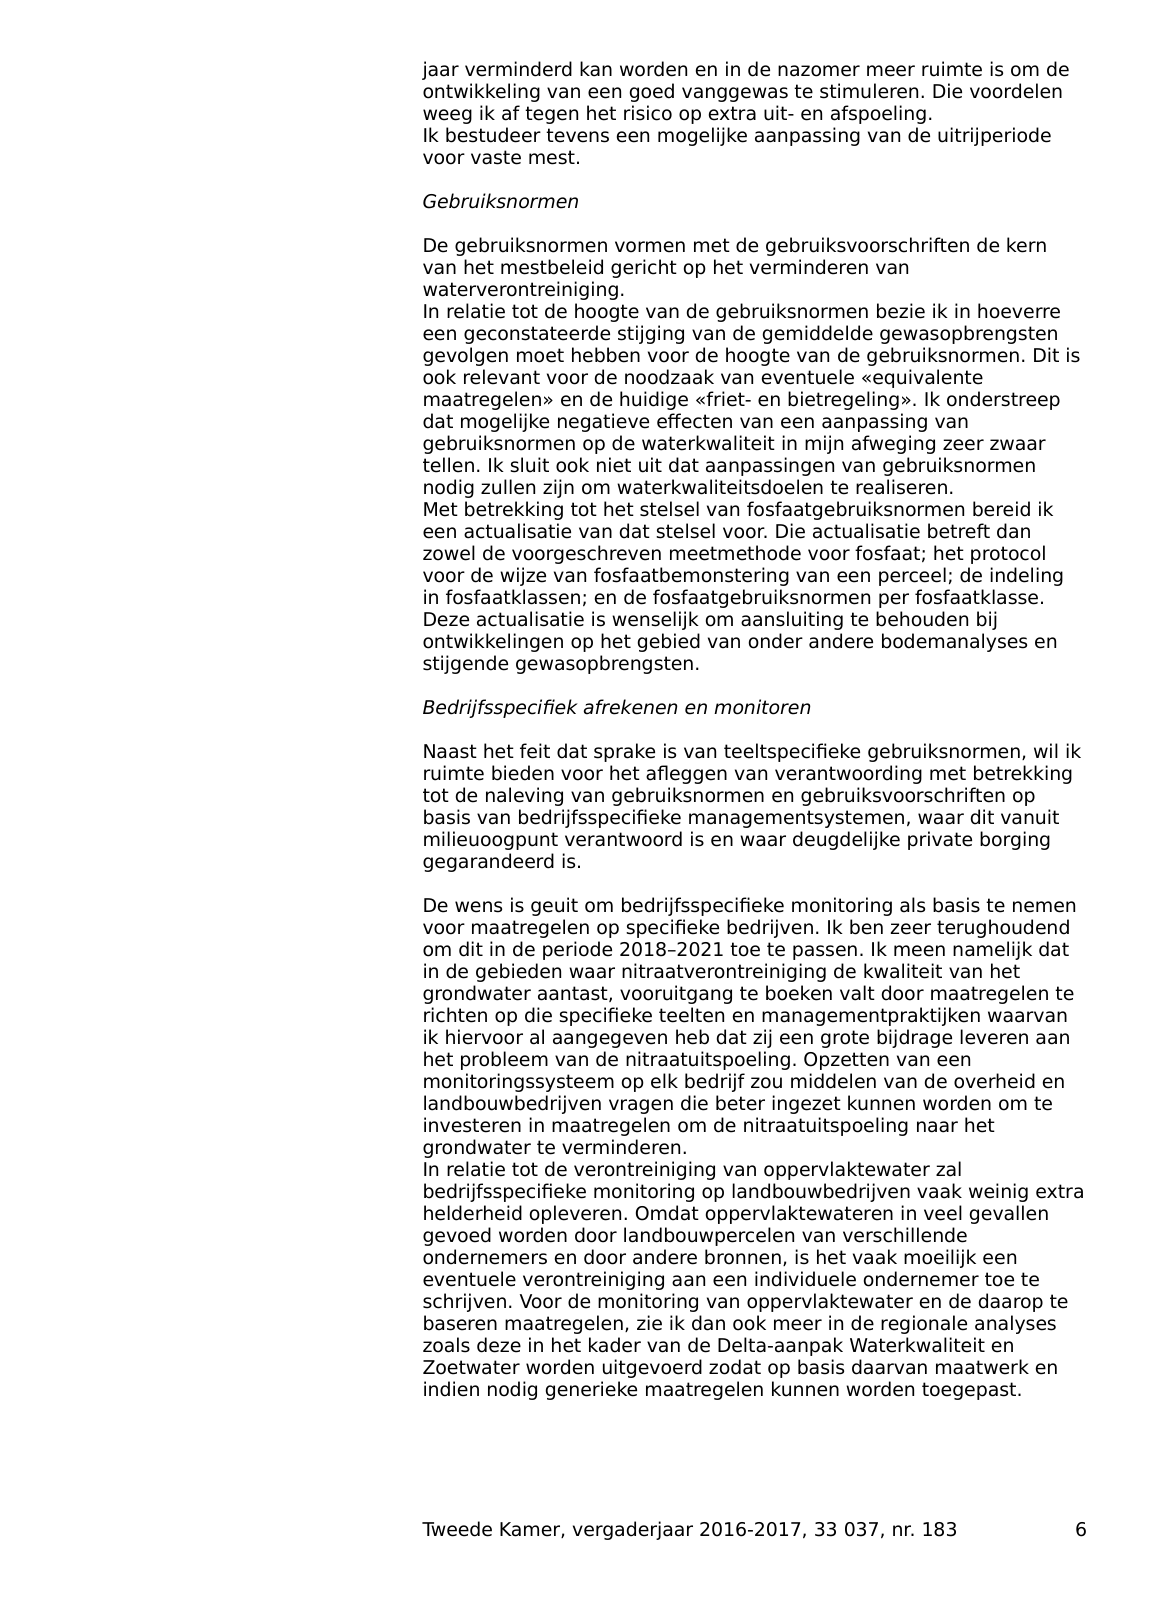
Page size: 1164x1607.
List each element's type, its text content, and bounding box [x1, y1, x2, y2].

subtitle Gebruiksnormen [422, 191, 1087, 213]
text De gebruiksnormen vormen met de gebruiksvoorschriften de kern van het mestbeleid gericht op het verminderen van waterverontreiniging. [422, 235, 1087, 301]
text Ik bestudeer tevens een mogelijke aanpassing van de uitrijperiode voor vaste mest. [422, 125, 1087, 169]
text In relatie tot de verontreiniging van oppervlaktewater zal bedrijfsspecifieke monitoring op landbouwbedrijven vaak weinig extra helderheid opleveren. Omdat oppervlaktewateren in veel gevallen gevoed worden door landbouwpercelen van verschillende ondernemers en door andere bronnen, is het vaak moeilijk een eventuele verontreiniging aan een individuele ondernemer toe te schrijven. Voor de monitoring van oppervlaktewater en de daarop te baseren maatregelen, zie ik dan ook meer in de regionale analyses zoals deze in het kader van de Delta-aanpak Waterkwaliteit en Zoetwater worden uitgevoerd zodat op basis daarvan maatwerk en indien nodig generieke maatregelen kunnen worden toegepast. [422, 1159, 1087, 1401]
text In relatie tot de hoogte van de gebruiksnormen bezie ik in hoeverre een geconstateerde stijging van de gemiddelde gewasopbrengsten gevolgen moet hebben voor de hoogte van de gebruiksnormen. Dit is ook relevant voor de noodzaak van eventuele «equivalente maatregelen» en de huidige «friet- en bietregeling». Ik onderstreep dat mogelijke negatieve effecten van een aanpassing van gebruiksnormen op de waterkwaliteit in mijn afweging zeer zwaar tellen. Ik sluit ook niet uit dat aanpassingen van gebruiksnormen nodig zullen zijn om waterkwaliteitsdoelen te realiseren. [422, 301, 1087, 499]
text Met betrekking tot het stelsel van fosfaatgebruiksnormen bereid ik een actualisatie van dat stelsel voor. Die actualisatie betreft dan zowel de voorgeschreven meetmethode voor fosfaat; het protocol voor de wijze van fosfaatbemonstering van een perceel; de indeling in fosfaatklassen; en de fosfaatgebruiksnormen per fosfaatklasse. Deze actualisatie is wenselijk om aansluiting te behouden bij ontwikkelingen op het gebied van onder andere bodemanalyses en stijgende gewasopbrengsten. [422, 499, 1087, 675]
text jaar verminderd kan worden en in de nazomer meer ruimte is om de ontwikkeling van een goed vanggewas te stimuleren. Die voordelen weeg ik af tegen het risico op extra uit- en afspoeling. [422, 59, 1087, 125]
subtitle Bedrijfsspecifiek afrekenen en monitoren [422, 697, 1087, 719]
text Naast het feit dat sprake is van teeltspecifieke gebruiksnormen, wil ik ruimte bieden voor het afleggen van verantwoording met betrekking tot de naleving van gebruiksnormen en gebruiksvoorschriften op basis van bedrijfsspecifieke managementsystemen, waar dit vanuit milieuoogpunt verantwoord is en waar deugdelijke private borging gegarandeerd is. [422, 741, 1087, 873]
text De wens is geuit om bedrijfsspecifieke monitoring als basis te nemen voor maatregelen op specifieke bedrijven. Ik ben zeer terughoudend om dit in de periode 2018–2021 toe te passen. Ik meen namelijk dat in de gebieden waar nitraatverontreiniging de kwaliteit van het grondwater aantast, vooruitgang te boeken valt door maatregelen te richten op die specifieke teelten en managementpraktijken waarvan ik hiervoor al aangegeven heb dat zij een grote bijdrage leveren aan het probleem van de nitraatuitspoeling. Opzetten van een monitoringssysteem op elk bedrijf zou middelen van de overheid en landbouwbedrijven vragen die beter ingezet kunnen worden om te investeren in maatregelen om de nitraatuitspoeling naar het grondwater te verminderen. [422, 895, 1087, 1159]
